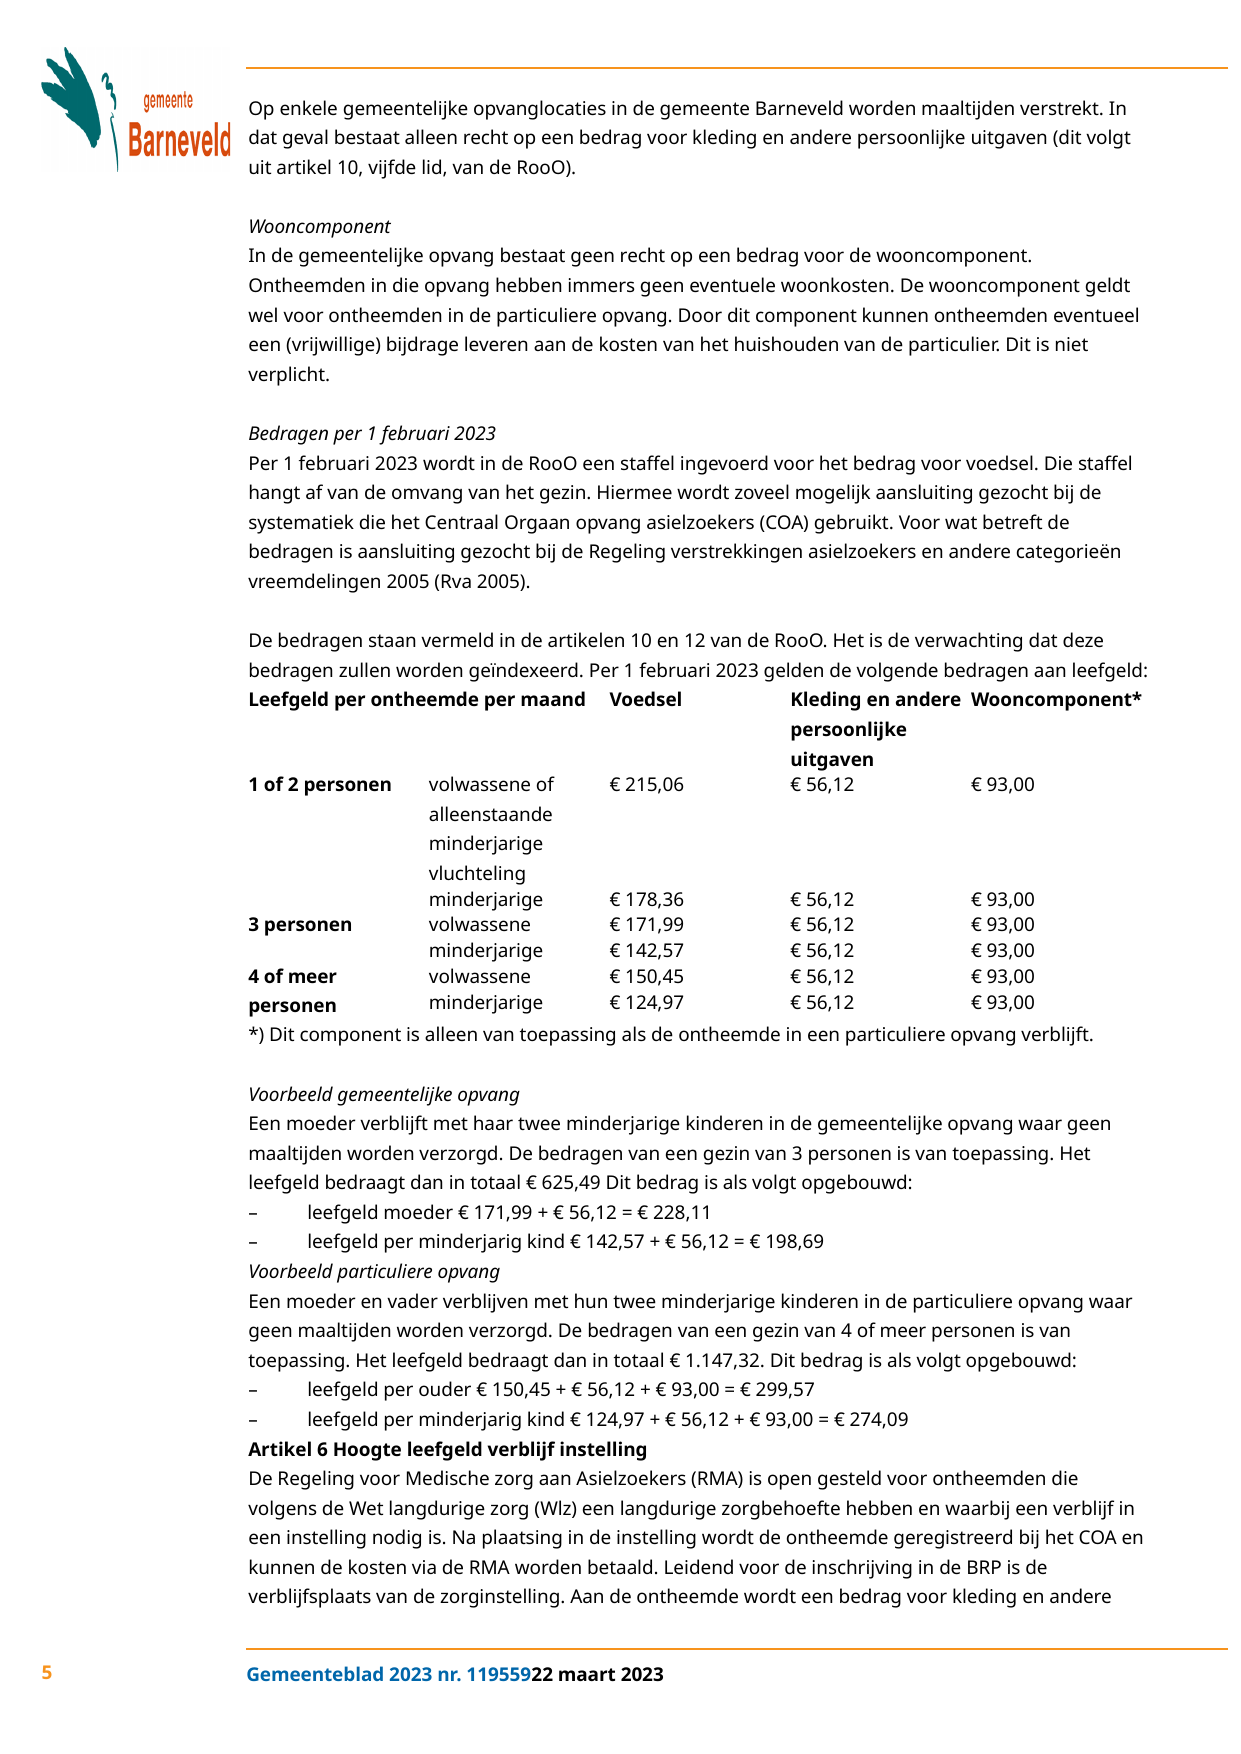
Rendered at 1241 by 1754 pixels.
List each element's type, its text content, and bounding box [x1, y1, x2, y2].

text De Regeling voor Medische zorg aan Asielzoekers (RMA) is open gesteld voor ontheemden die volgens de Wet langdurige zorg (Wlz) een langdurige zorgbehoefte hebben en waarbij een verblijf in een instelling nodig is. Na plaatsing in de instelling wordt de ontheemde geregistreerd bij het COA en kunnen de kosten via de RMA worden betaald. Leidend voor de inschrijving in de BRP is de verblijfsplaats van de zorginstelling. Aan de ontheemde wordt een bedrag voor kleding en andere [248, 1465, 1152, 1609]
table_cell 1 of 2 personen [248, 771, 429, 912]
table_cell € 56,12 [790, 886, 971, 912]
table_cell € 124,97 [609, 989, 790, 1018]
list leefgeld moeder € 171,99 + € 56,12 = € 228,11 [248, 1199, 1152, 1225]
table_cell € 56,12 [790, 963, 971, 989]
table_header Leefgeld per ontheemde per maand [248, 687, 609, 771]
picture [41, 47, 231, 172]
table_header Voedsel [609, 687, 790, 771]
text Artikel 6 Hoogte leefgeld verblijf instelling [248, 1436, 1152, 1462]
table_cell € 178,36 [609, 886, 790, 912]
table_cell € 56,12 [790, 938, 971, 963]
table_cell € 93,00 [971, 886, 1152, 912]
table_cell volwassene [429, 912, 609, 937]
table_cell € 93,00 [971, 771, 1152, 886]
table_cell € 215,06 [609, 771, 790, 886]
table_cell 4 of meer personen [248, 963, 429, 1018]
table_cell € 56,12 [790, 912, 971, 937]
table_cell € 56,12 [790, 989, 971, 1018]
table_header Kleding en andere persoonlijke uitgaven [790, 687, 971, 771]
table_cell 3 personen [248, 912, 429, 963]
text Per 1 februari 2023 wordt in de RooO een staffel ingevoerd voor het bedrag voor voedsel. Die staffel hangt af van de omvang van het gezin. Hiermee wordt zoveel mogelijk aansluiting gezocht bij de systematiek die het Centraal Orgaan opvang asielzoekers (COA) gebruikt. Voor wat betreft de bedragen is aansluiting gezocht bij de Regeling verstrekkingen asielzoekers en andere categorieën vreemdelingen 2005 (Rva 2005). [248, 450, 1152, 594]
table_cell minderjarige [429, 886, 609, 912]
table_cell € 93,00 [971, 938, 1152, 963]
text Wooncomponent [248, 213, 1152, 239]
table_cell € 56,12 [790, 771, 971, 886]
list leefgeld per ouder € 150,45 + € 56,12 + € 93,00 = € 299,57 [248, 1377, 1152, 1402]
text Voorbeeld particuliere opvang [248, 1258, 1152, 1284]
table_cell minderjarige [429, 989, 609, 1018]
text In de gemeentelijke opvang bestaat geen recht op een bedrag voor de wooncomponent. Ontheemden in die opvang hebben immers geen eventuele woonkosten. De wooncomponent geldt wel voor ontheemden in de particuliere opvang. Door dit component kunnen ontheemden eventueel een (vrijwillige) bijdrage leveren aan de kosten van het huishouden van de particulier. Dit is niet verplicht. [248, 243, 1152, 387]
table_cell volwassene [429, 963, 609, 989]
table_cell € 93,00 [971, 912, 1152, 937]
list leefgeld per minderjarig kind € 142,57 + € 56,12 = € 198,69 [248, 1229, 1152, 1254]
text *) Dit component is alleen van toepassing als de ontheemde in een particuliere opvang verblijft. [248, 1022, 1152, 1047]
text Voorbeeld gemeentelijke opvang [248, 1081, 1152, 1107]
text De bedragen staan vermeld in de artikelen 10 en 12 van de RooO. Het is de verwachting dat deze bedragen zullen worden geïndexeerd. Per 1 februari 2023 gelden de volgende bedragen aan leefgeld: [248, 627, 1152, 683]
text Op enkele gemeentelijke opvanglocaties in de gemeente Barneveld worden maaltijden verstrekt. In dat geval bestaat alleen recht op een bedrag voor kleding en andere persoonlijke uitgaven (dit volgt uit artikel 10, vijfde lid, van de RooO). [248, 95, 1152, 180]
table_cell € 171,99 [609, 912, 790, 937]
table_cell volwassene of alleenstaande minderjarige vluchteling [429, 771, 609, 886]
table_cell minderjarige [429, 938, 609, 963]
text Een moeder verblijft met haar twee minderjarige kinderen in de gemeentelijke opvang waar geen maaltijden worden verzorgd. De bedragen van een gezin van 3 personen is van toepassing. Het leefgeld bedraagt dan in totaal € 625,49 Dit bedrag is als volgt opgebouwd: [248, 1110, 1152, 1195]
table_cell € 142,57 [609, 938, 790, 963]
table_cell € 150,45 [609, 963, 790, 989]
table_cell € 93,00 [971, 963, 1152, 989]
text Bedragen per 1 februari 2023 [248, 420, 1152, 446]
table_header Wooncomponent* [971, 687, 1152, 771]
list leefgeld per minderjarig kind € 124,97 + € 56,12 + € 93,00 = € 274,09 [248, 1406, 1152, 1432]
text Een moeder en vader verblijven met hun twee minderjarige kinderen in de particuliere opvang waar geen maaltijden worden verzorgd. De bedragen van een gezin van 4 of meer personen is van toepassing. Het leefgeld bedraagt dan in totaal € 1.147,32. Dit bedrag is als volgt opgebouwd: [248, 1288, 1152, 1373]
table_cell € 93,00 [971, 989, 1152, 1018]
